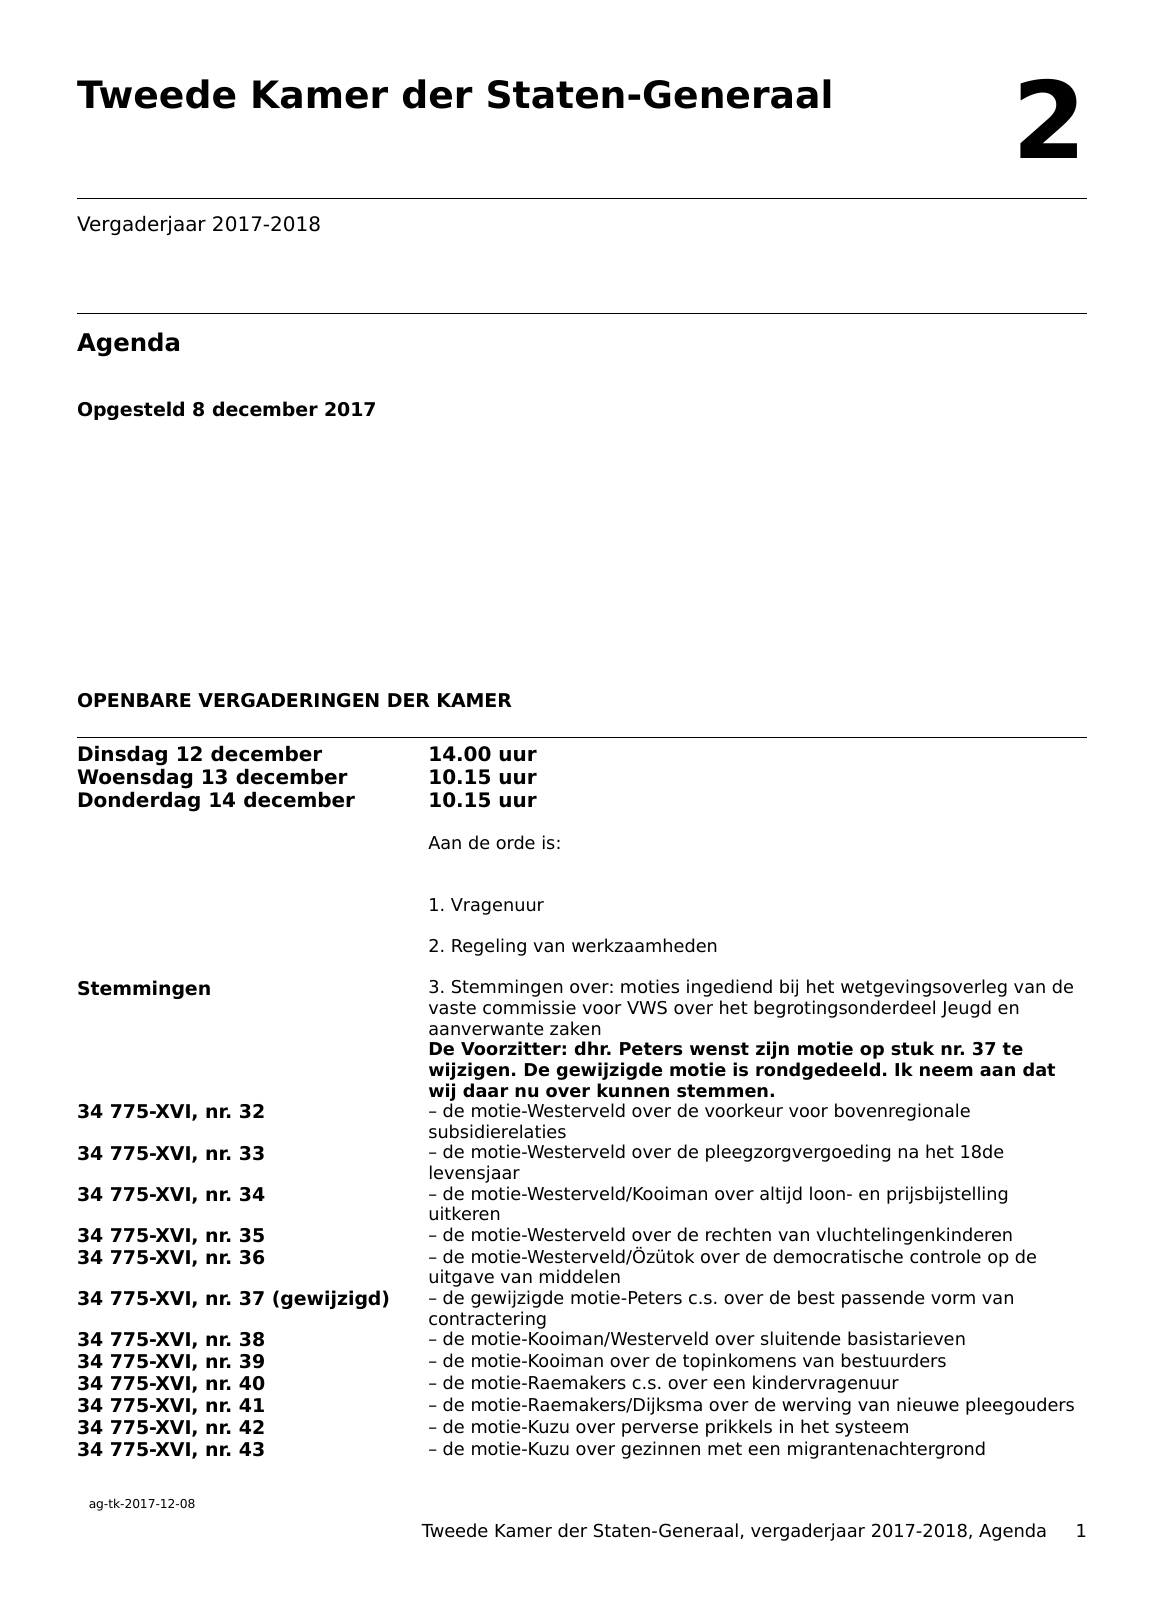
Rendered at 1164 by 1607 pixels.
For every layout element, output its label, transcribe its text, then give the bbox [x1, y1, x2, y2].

table_cell [77, 874, 404, 895]
table_cell 10.15 uur [422, 789, 1087, 812]
table_cell Donderdag 14 december [77, 789, 404, 812]
table_cell [405, 916, 422, 936]
table_cell [405, 833, 422, 854]
table_cell [77, 957, 404, 977]
table_cell – de motie-Westerveld/Özütok over de democratische controle op de uitgave van middelen [422, 1247, 1087, 1288]
table_cell [405, 1225, 422, 1247]
table_cell 34 775-XVI, nr. 37 (gewijzigd) [77, 1288, 404, 1329]
text ag-tk-2017-12-08 [88, 1497, 323, 1511]
table_cell [405, 1395, 422, 1417]
table_cell [422, 957, 1087, 977]
table_cell – de motie-Westerveld over de pleegzorgvergoeding na het 18de levensjaar [422, 1143, 1087, 1184]
table_cell – de motie-Kuzu over gezinnen met een migrantenachtergrond [422, 1439, 1087, 1461]
table_cell [405, 1439, 422, 1461]
table_cell [77, 833, 404, 854]
table_cell Agenda [77, 314, 422, 357]
table_cell [422, 314, 1087, 357]
table_cell – de motie-Kooiman over de topinkomens van bestuurders [422, 1351, 1087, 1373]
table_cell Woensdag 13 december [77, 766, 404, 789]
table_cell 34 775-XVI, nr. 39 [77, 1351, 404, 1373]
table_cell [405, 957, 422, 977]
table_cell [405, 1184, 422, 1225]
table_cell [405, 813, 422, 833]
table_cell [405, 874, 422, 895]
table_cell De Voorzitter: dhr. Peters wenst zijn motie op stuk nr. 37 te wijzigen. De gewijzigde motie is rondgedeeld. Ik neem aan dat wij daar nu over kunnen stemmen. [422, 1039, 1087, 1101]
table_cell [405, 895, 422, 916]
table_cell [405, 1373, 422, 1395]
table_header 2 [886, 59, 1087, 198]
table_cell [405, 1039, 422, 1101]
table_cell 1. Vragenuur [422, 895, 1087, 916]
table_cell – de motie-Westerveld over de voorkeur voor bovenregionale subsidierelaties [422, 1101, 1087, 1142]
subtitle OPENBARE VERGADERINGEN DER KAMER [77, 690, 1087, 712]
table_cell [77, 895, 404, 916]
table_cell 34 775-XVI, nr. 42 [77, 1417, 404, 1439]
table_cell [422, 916, 1087, 936]
table_cell [405, 1247, 422, 1288]
table_cell 34 775-XVI, nr. 34 [77, 1184, 404, 1225]
table_cell 34 775-XVI, nr. 43 [77, 1439, 404, 1461]
table_cell [77, 854, 404, 874]
text Opgesteld 8 december 2017 [77, 399, 1087, 421]
table_cell 34 775-XVI, nr. 35 [77, 1225, 404, 1247]
table_cell [405, 854, 422, 874]
table_cell Aan de orde is: [422, 833, 1087, 854]
table_cell 3. Stemmingen over: moties ingediend bij het wetgevingsoverleg van de vaste commissie voor VWS over het begrotingsonderdeel Jeugd en aanverwante zaken [422, 978, 1087, 1039]
table_cell 2. Regeling van werkzaamheden [422, 936, 1087, 957]
table_header [405, 738, 422, 766]
table_header 14.00 uur [422, 738, 1087, 766]
table_cell [422, 813, 1087, 833]
table_cell – de motie-Kooiman/Westerveld over sluitende basistarieven [422, 1329, 1087, 1351]
table_cell – de motie-Westerveld/Kooiman over altijd loon- en prijsbijstelling uitkeren [422, 1184, 1087, 1225]
table_cell [405, 1143, 422, 1184]
table_cell [405, 1417, 422, 1439]
table_cell 34 775-XVI, nr. 40 [77, 1373, 404, 1395]
table_cell [405, 1351, 422, 1373]
table_cell 34 775-XVI, nr. 38 [77, 1329, 404, 1351]
table_cell [405, 1288, 422, 1329]
table_cell 34 775-XVI, nr. 33 [77, 1143, 404, 1184]
table_cell [405, 978, 422, 1039]
table_cell [405, 789, 422, 812]
table_header Dinsdag 12 december [77, 738, 404, 766]
table_cell – de motie-Raemakers/Dijksma over de werving van nieuwe pleegouders [422, 1395, 1087, 1417]
table_header Tweede Kamer der Staten-Generaal [77, 59, 886, 198]
table_cell – de gewijzigde motie-Peters c.s. over de best passende vorm van contractering [422, 1288, 1087, 1329]
table_cell Vergaderjaar 2017-2018 [77, 199, 1087, 313]
table_cell [422, 854, 1087, 874]
table_cell 34 775-XVI, nr. 32 [77, 1101, 404, 1142]
table_cell [77, 813, 404, 833]
table_cell [405, 1101, 422, 1142]
table_cell Stemmingen [77, 978, 404, 1039]
table_cell – de motie-Westerveld over de rechten van vluchtelingenkinderen [422, 1225, 1087, 1247]
table_cell [405, 1329, 422, 1351]
table_cell – de motie-Kuzu over perverse prikkels in het systeem [422, 1417, 1087, 1439]
table_cell [405, 766, 422, 789]
table_cell [422, 874, 1087, 895]
table_cell – de motie-Raemakers c.s. over een kindervragenuur [422, 1373, 1087, 1395]
table_cell [77, 936, 404, 957]
table_cell [405, 936, 422, 957]
table_cell 34 775-XVI, nr. 36 [77, 1247, 404, 1288]
table_cell 10.15 uur [422, 766, 1087, 789]
table_cell [77, 1039, 404, 1101]
table_cell 34 775-XVI, nr. 41 [77, 1395, 404, 1417]
table_cell [77, 916, 404, 936]
